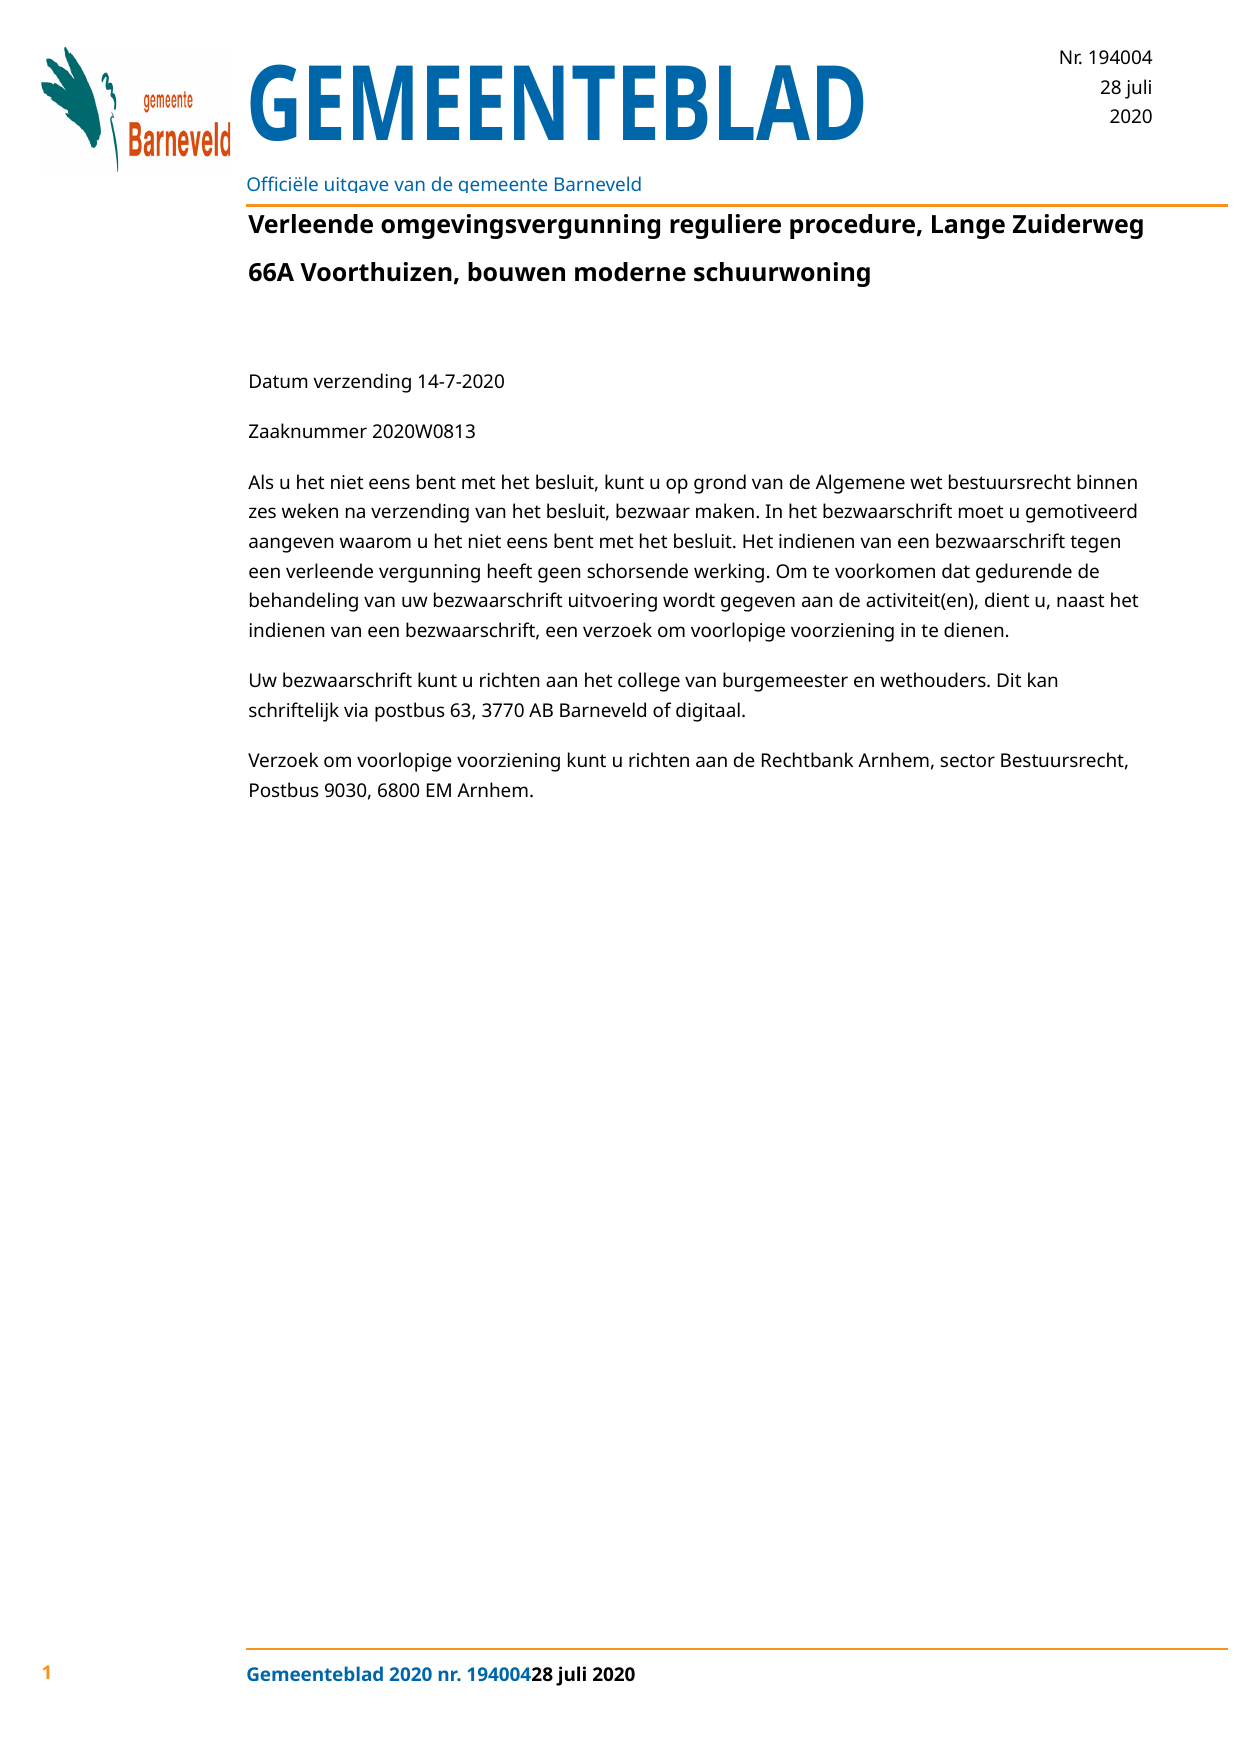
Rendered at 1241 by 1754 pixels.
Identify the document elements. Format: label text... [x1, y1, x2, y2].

text Als u het niet eens bent met het besluit, kunt u op grond van de Algemene wet bestuursrecht binnen zes weken na verzending van het besluit, bezwaar maken. In het bezwaarschrift moet u gemotiveerd aangeven waarom u het niet eens bent met het besluit. Het indienen van een bezwaarschrift tegen een verleende vergunning heeft geen schorsende werking. Om te voorkomen dat gedurende de behandeling van uw bezwaarschrift uitvoering wordt gegeven aan de activiteit(en), dient u, naast het indienen van een bezwaarschrift, een verzoek om voorlopige voorziening in te dienen. [248, 469, 1152, 643]
text Zaaknummer 2020W0813 [248, 419, 1152, 444]
text Verleende omgevingsvergunning reguliere procedure, Lange Zuiderweg 66A Voorthuizen, bouwen moderne schuurwoning [248, 207, 1152, 288]
text Datum verzending 14-7-2020 [248, 368, 1152, 394]
picture [41, 47, 231, 172]
text Verzoek om voorlopige voorziening kunt u richten aan de Rechtbank Arnhem, sector Bestuursrecht, Postbus 9030, 6800 EM Arnhem. [248, 747, 1152, 803]
text Uw bezwaarschrift kunt u richten aan het college van burgemeester en wethouders. Dit kan schriftelijk via postbus 63, 3770 AB Barneveld of digitaal. [248, 667, 1152, 723]
